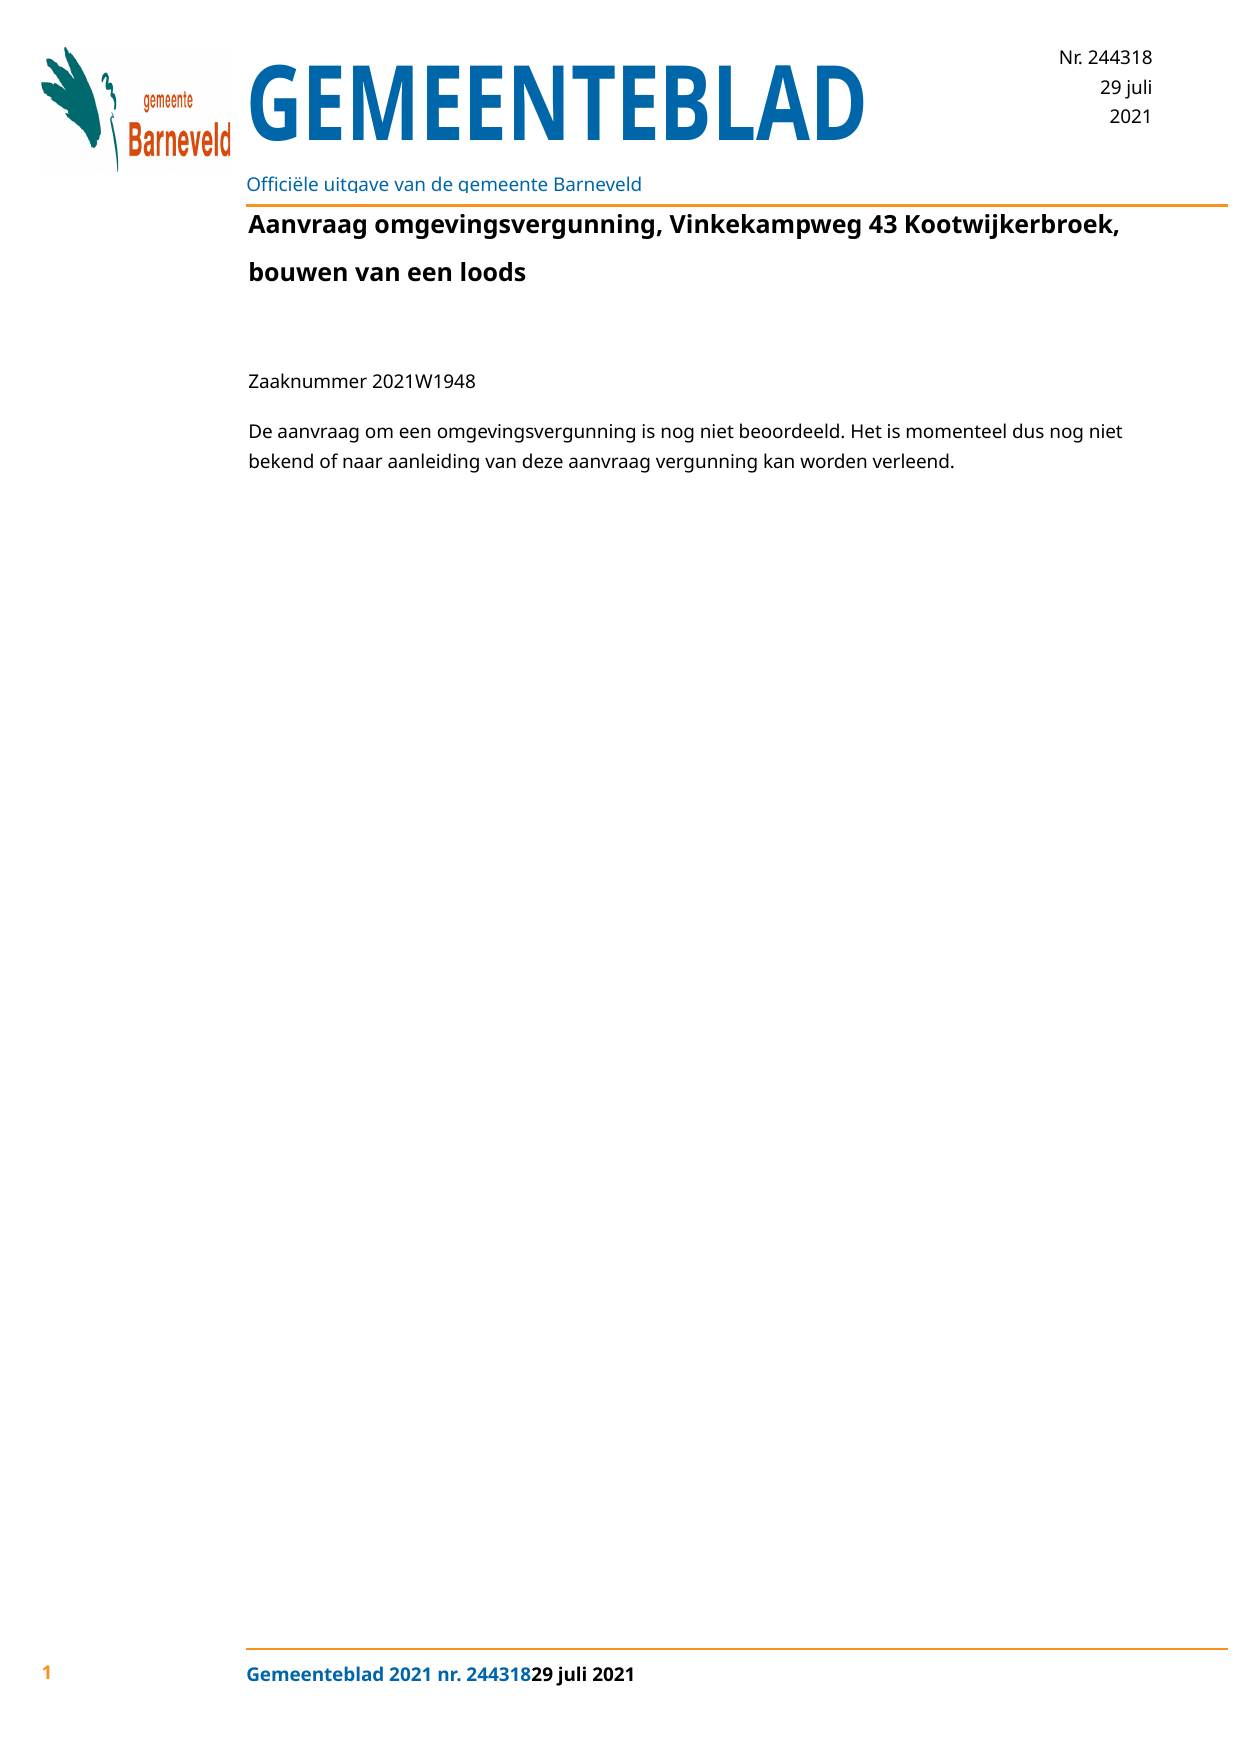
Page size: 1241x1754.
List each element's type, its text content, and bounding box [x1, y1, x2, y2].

text Zaaknummer 2021W1948 [248, 368, 1152, 394]
text Aanvraag omgevingsvergunning, Vinkekampweg 43 Kootwijkerbroek, bouwen van een loods [248, 207, 1152, 288]
text De aanvraag om een omgevingsvergunning is nog niet beoordeeld. Het is momenteel dus nog niet bekend of naar aanleiding van deze aanvraag vergunning kan worden verleend. [248, 419, 1152, 474]
picture [41, 47, 231, 172]
